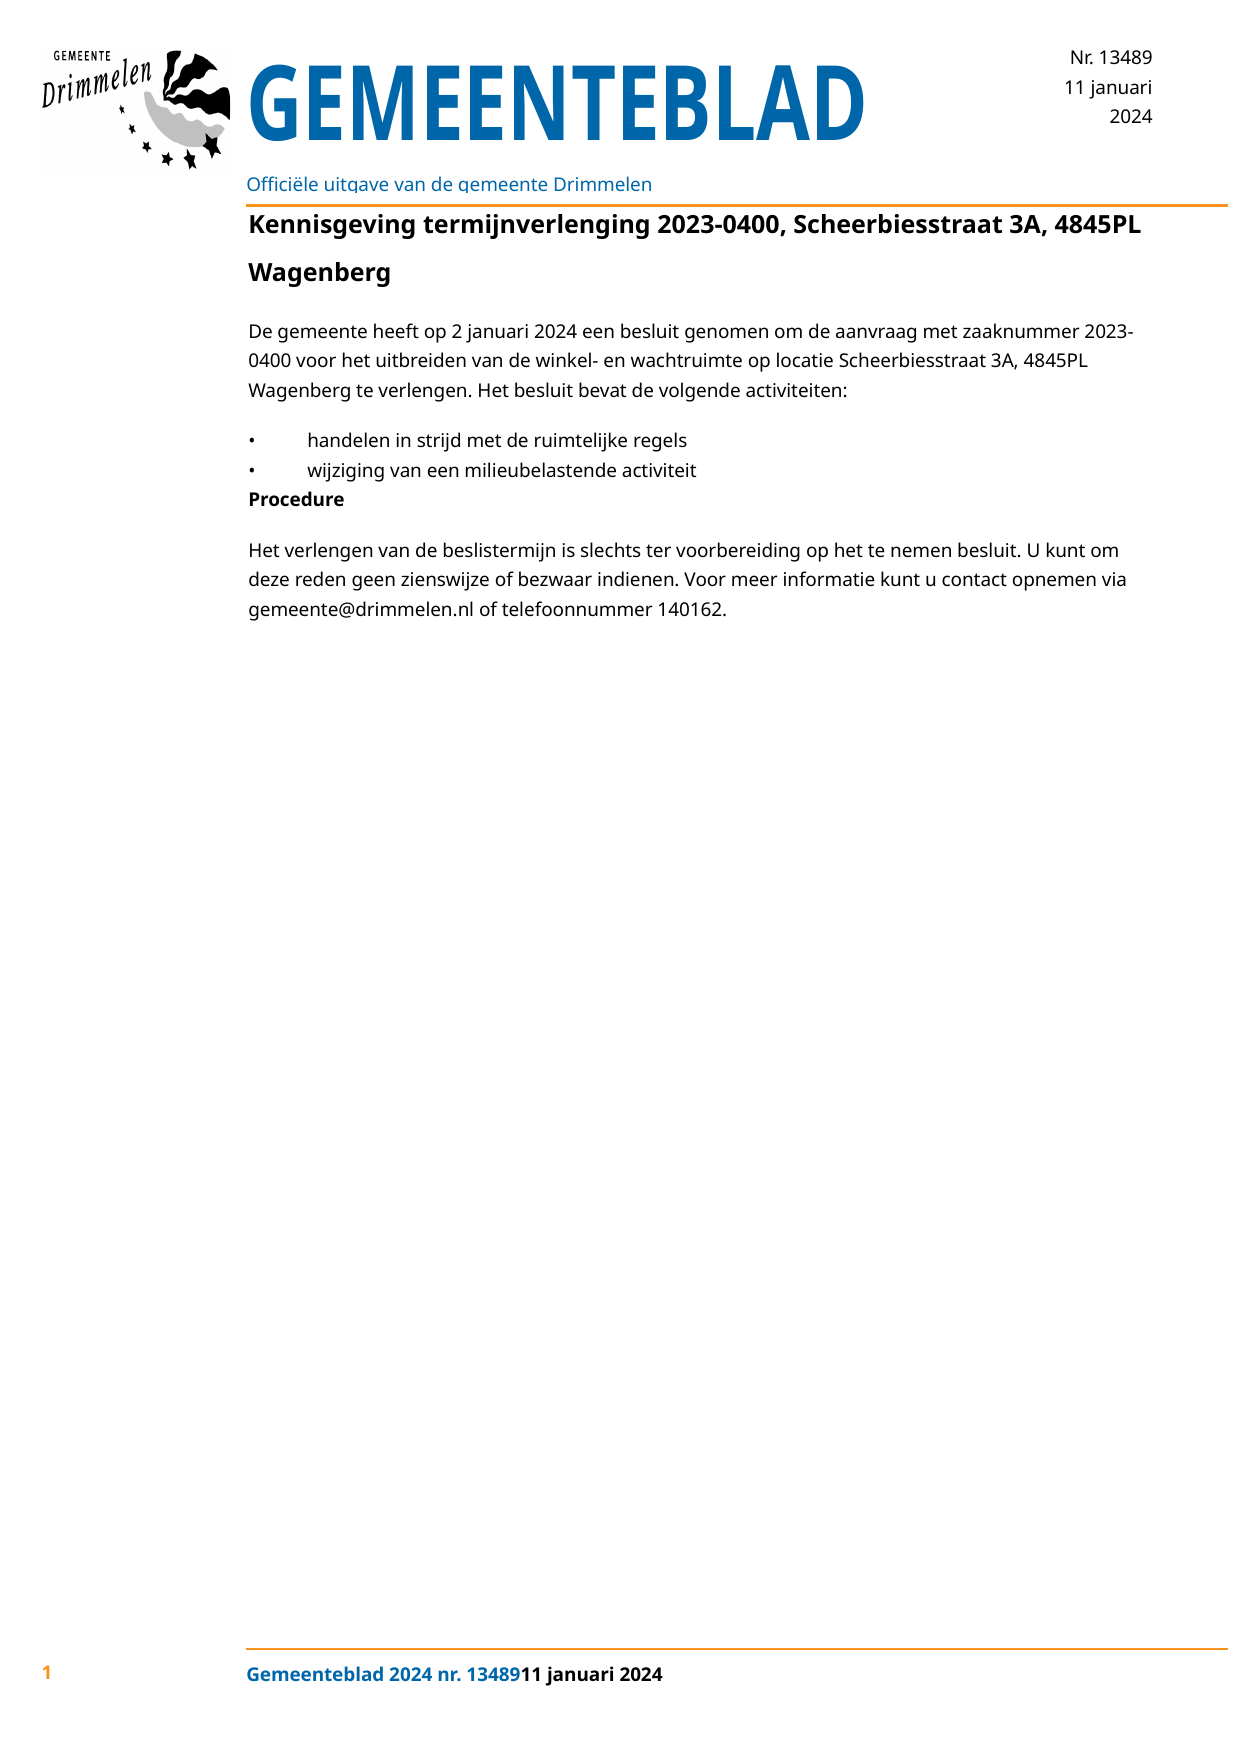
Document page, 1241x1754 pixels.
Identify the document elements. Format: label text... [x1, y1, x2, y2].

list wijziging van een milieubelastende activiteit [248, 457, 1152, 483]
text Het verlengen van de beslistermijn is slechts ter voorbereiding op het te nemen besluit. U kunt om deze reden geen zienswijze of bezwaar indienen. Voor meer informatie kunt u contact opnemen via gemeente@drimmelen.nl of telefoonnummer 140162. [248, 537, 1152, 622]
list handelen in strijd met de ruimtelijke regels [248, 427, 1152, 453]
text Procedure [248, 487, 1152, 512]
text De gemeente heeft op 2 januari 2024 een besluit genomen om de aanvraag met zaaknummer 2023-0400 voor het uitbreiden van de winkel- en wachtruimte op locatie Scheerbiesstraat 3A, 4845PL Wagenberg te verlengen. Het besluit bevat de volgende activiteiten: [248, 318, 1152, 403]
text Kennisgeving termijnverlenging 2023-0400, Scheerbiesstraat 3A, 4845PL Wagenberg [248, 207, 1152, 288]
picture [41, 47, 231, 172]
